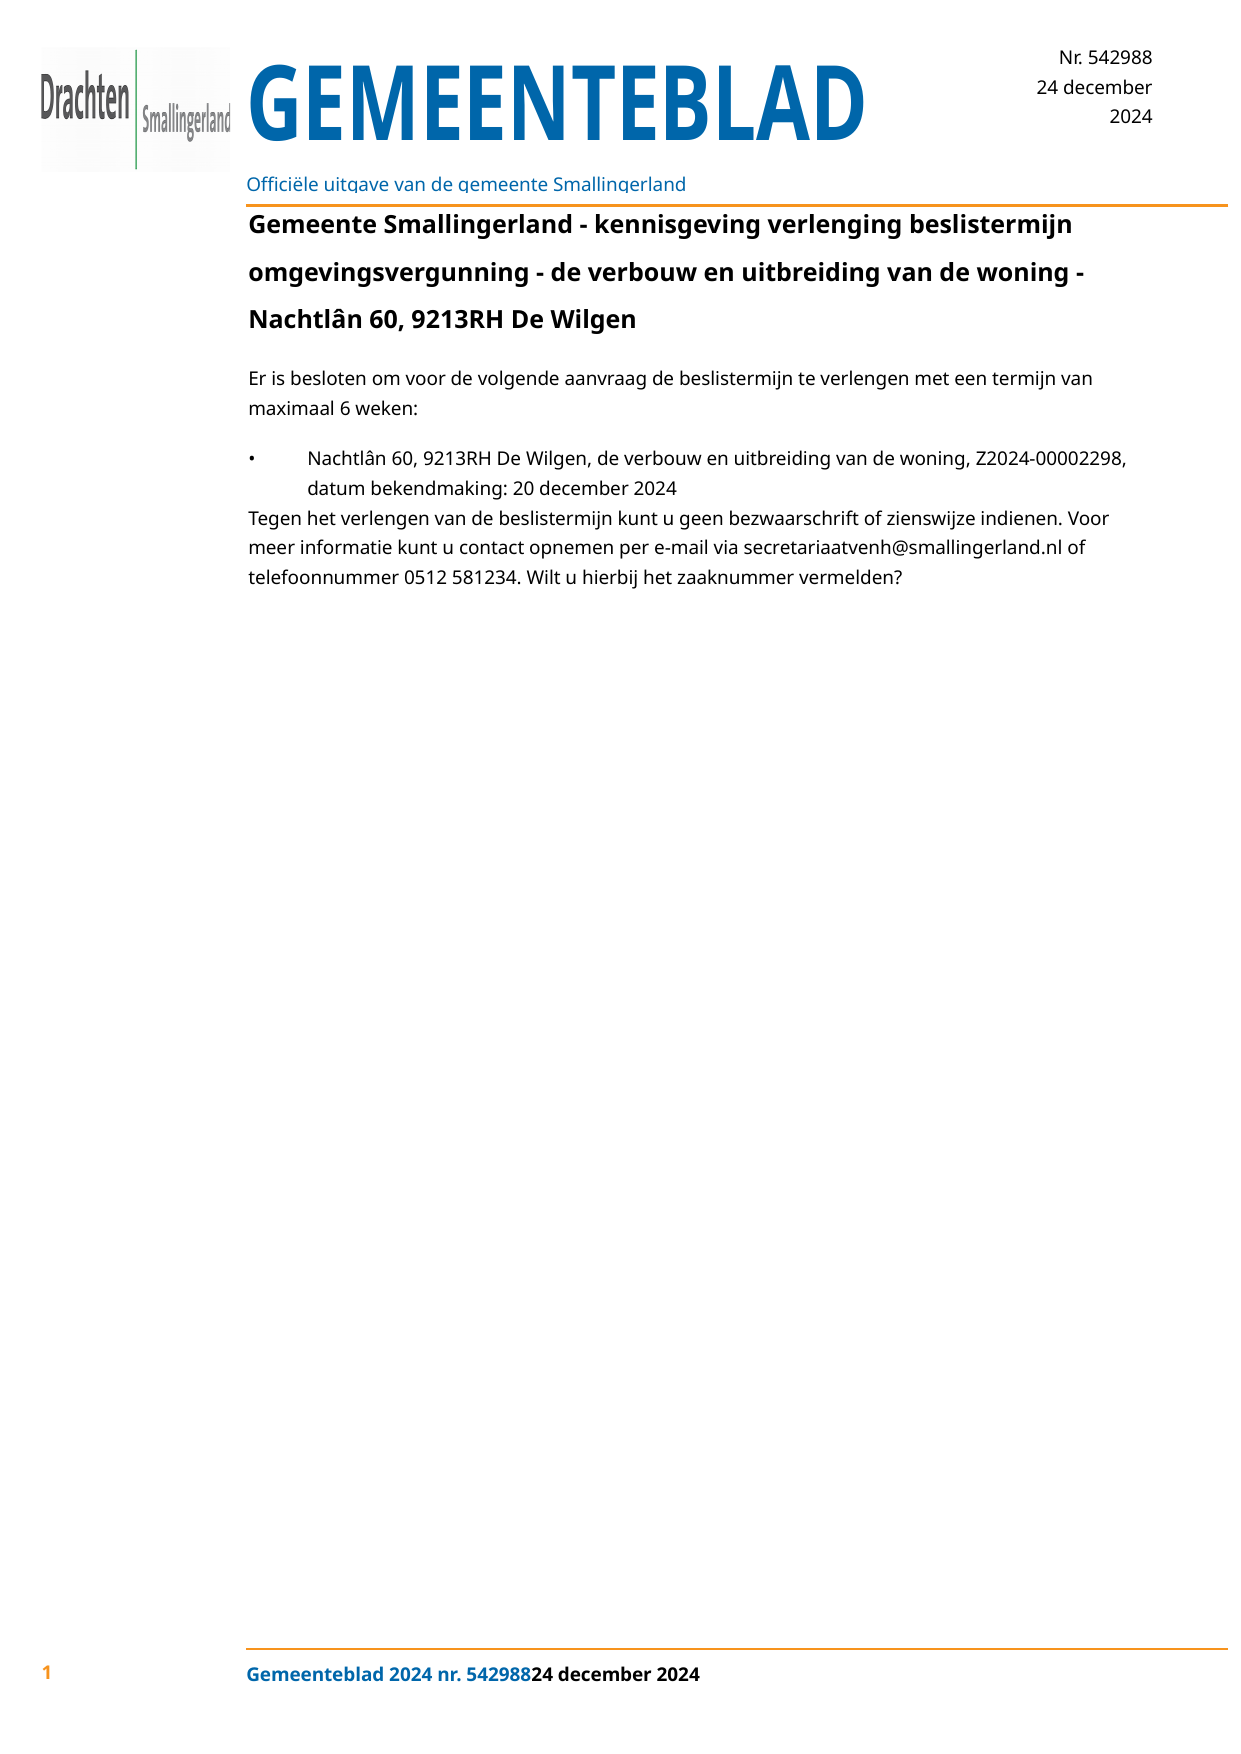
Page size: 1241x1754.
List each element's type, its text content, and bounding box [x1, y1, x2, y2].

text Gemeente Smallingerland - kennisgeving verlenging beslistermijn omgevingsvergunning - de verbouw en uitbreiding van de woning - Nachtlân 60, 9213RH De Wilgen [248, 207, 1152, 336]
list Nachtlân 60, 9213RH De Wilgen, de verbouw en uitbreiding van de woning, Z2024-00002298, datum bekendmaking: 20 december 2024 [248, 446, 1152, 501]
text Er is besloten om voor de volgende aanvraag de beslistermijn te verlengen met een termijn van maximaal 6 weken: [248, 366, 1152, 421]
text Tegen het verlengen van de beslistermijn kunt u geen bezwaarschrift of zienswijze indienen. Voor meer informatie kunt u contact opnemen per e-mail via secretariaatvenh@smallingerland.nl of telefoonnummer 0512 581234. Wilt u hierbij het zaaknummer vermelden? [248, 505, 1152, 589]
picture [41, 47, 231, 172]
